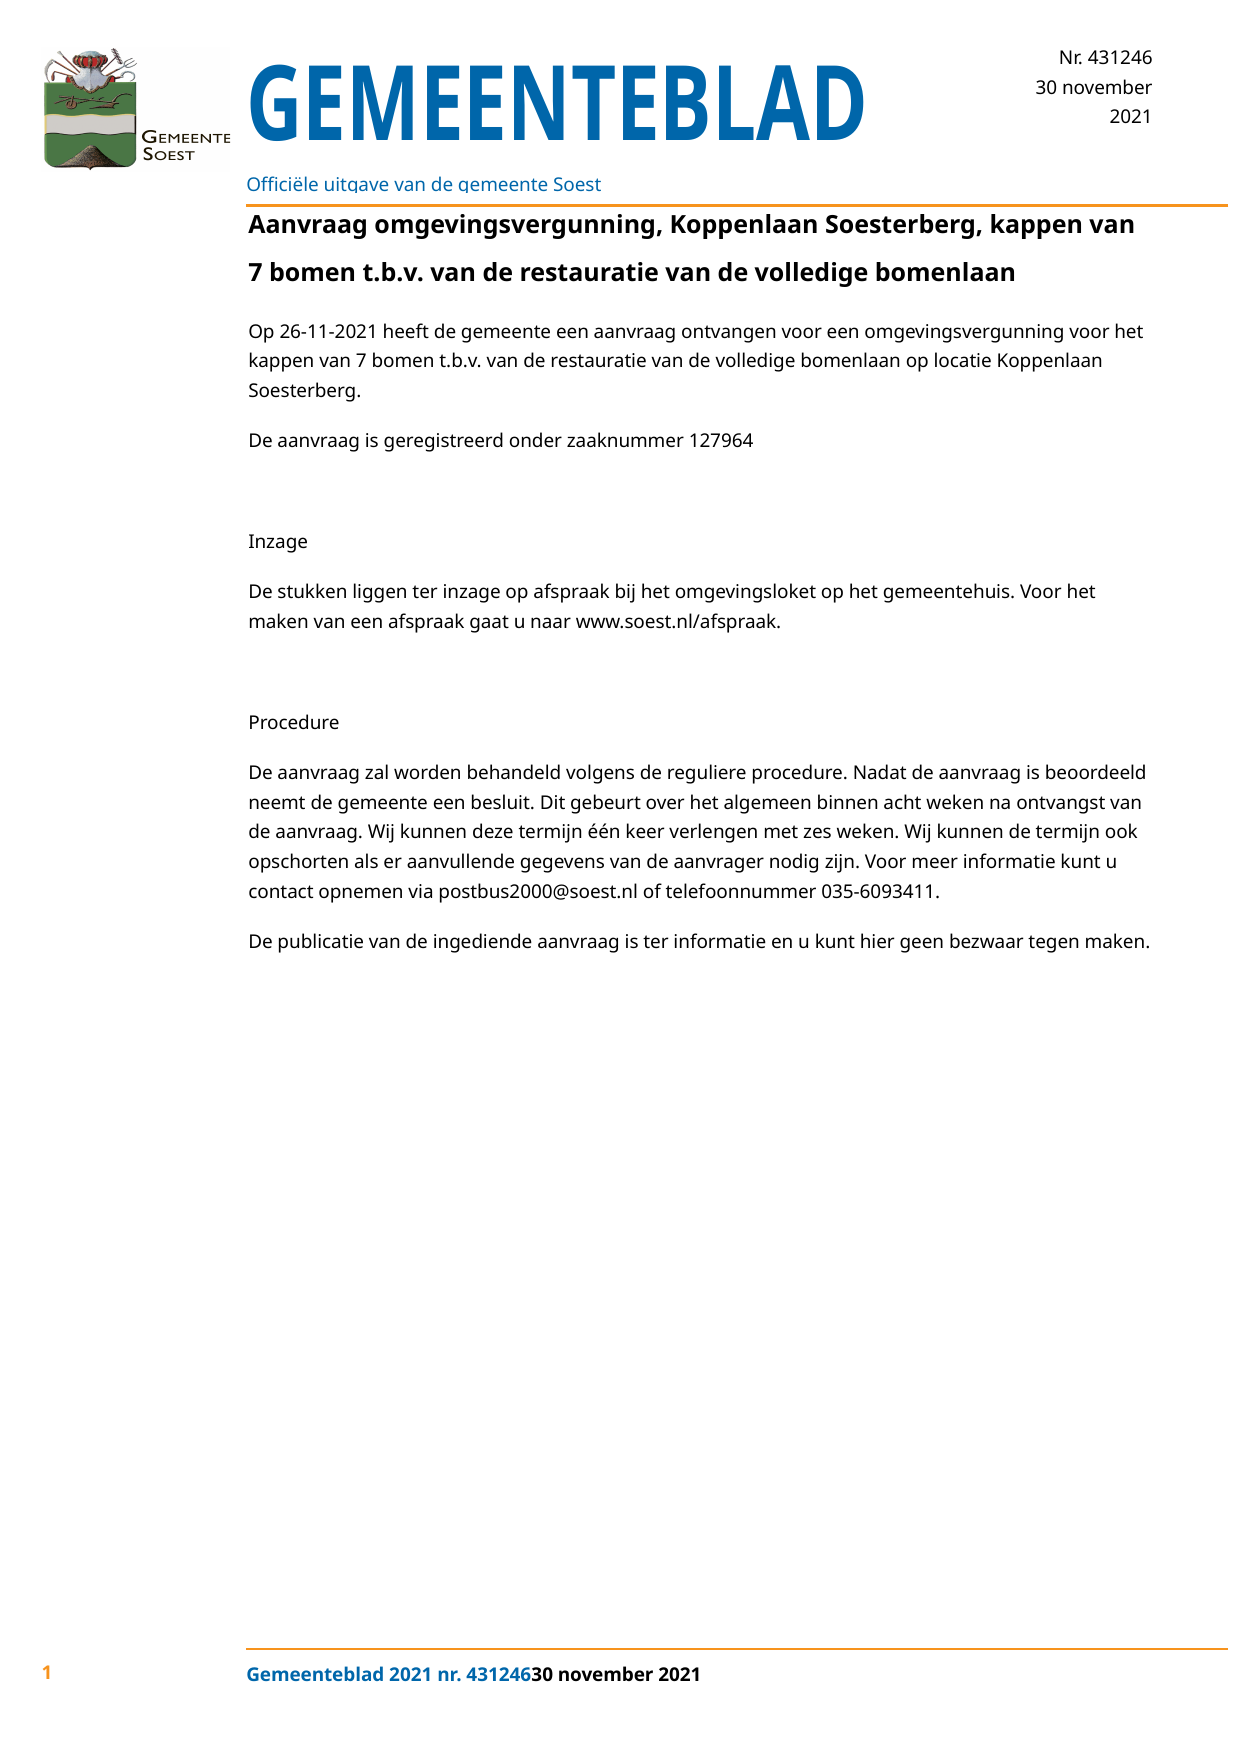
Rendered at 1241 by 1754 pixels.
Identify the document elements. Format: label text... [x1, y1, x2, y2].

text Inzage [248, 528, 1152, 554]
picture [41, 47, 231, 172]
text Op 26-11-2021 heeft de gemeente een aanvraag ontvangen voor een omgevingsvergunning voor het kappen van 7 bomen t.b.v. van de restauratie van de volledige bomenlaan op locatie Koppenlaan Soesterberg. [248, 318, 1152, 403]
text De publicatie van de ingediende aanvraag is ter informatie en u kunt hier geen bezwaar tegen maken. [248, 928, 1152, 954]
text De stukken liggen ter inzage op afspraak bij het omgevingsloket op het gemeentehuis. Voor het maken van een afspraak gaat u naar www.soest.nl/afspraak. [248, 579, 1152, 634]
text De aanvraag is geregistreerd onder zaaknummer 127964 [248, 427, 1152, 453]
text Aanvraag omgevingsvergunning, Koppenlaan Soesterberg, kappen van 7 bomen t.b.v. van de restauratie van de volledige bomenlaan [248, 207, 1152, 288]
text Procedure [248, 709, 1152, 735]
text De aanvraag zal worden behandeld volgens de reguliere procedure. Nadat de aanvraag is beoordeeld neemt de gemeente een besluit. Dit gebeurt over het algemeen binnen acht weken na ontvangst van de aanvraag. Wij kunnen deze termijn één keer verlengen met zes weken. Wij kunnen de termijn ook opschorten als er aanvullende gegevens van de aanvrager nodig zijn. Voor meer informatie kunt u contact opnemen via postbus2000@soest.nl of telefoonnummer 035-6093411. [248, 759, 1152, 904]
